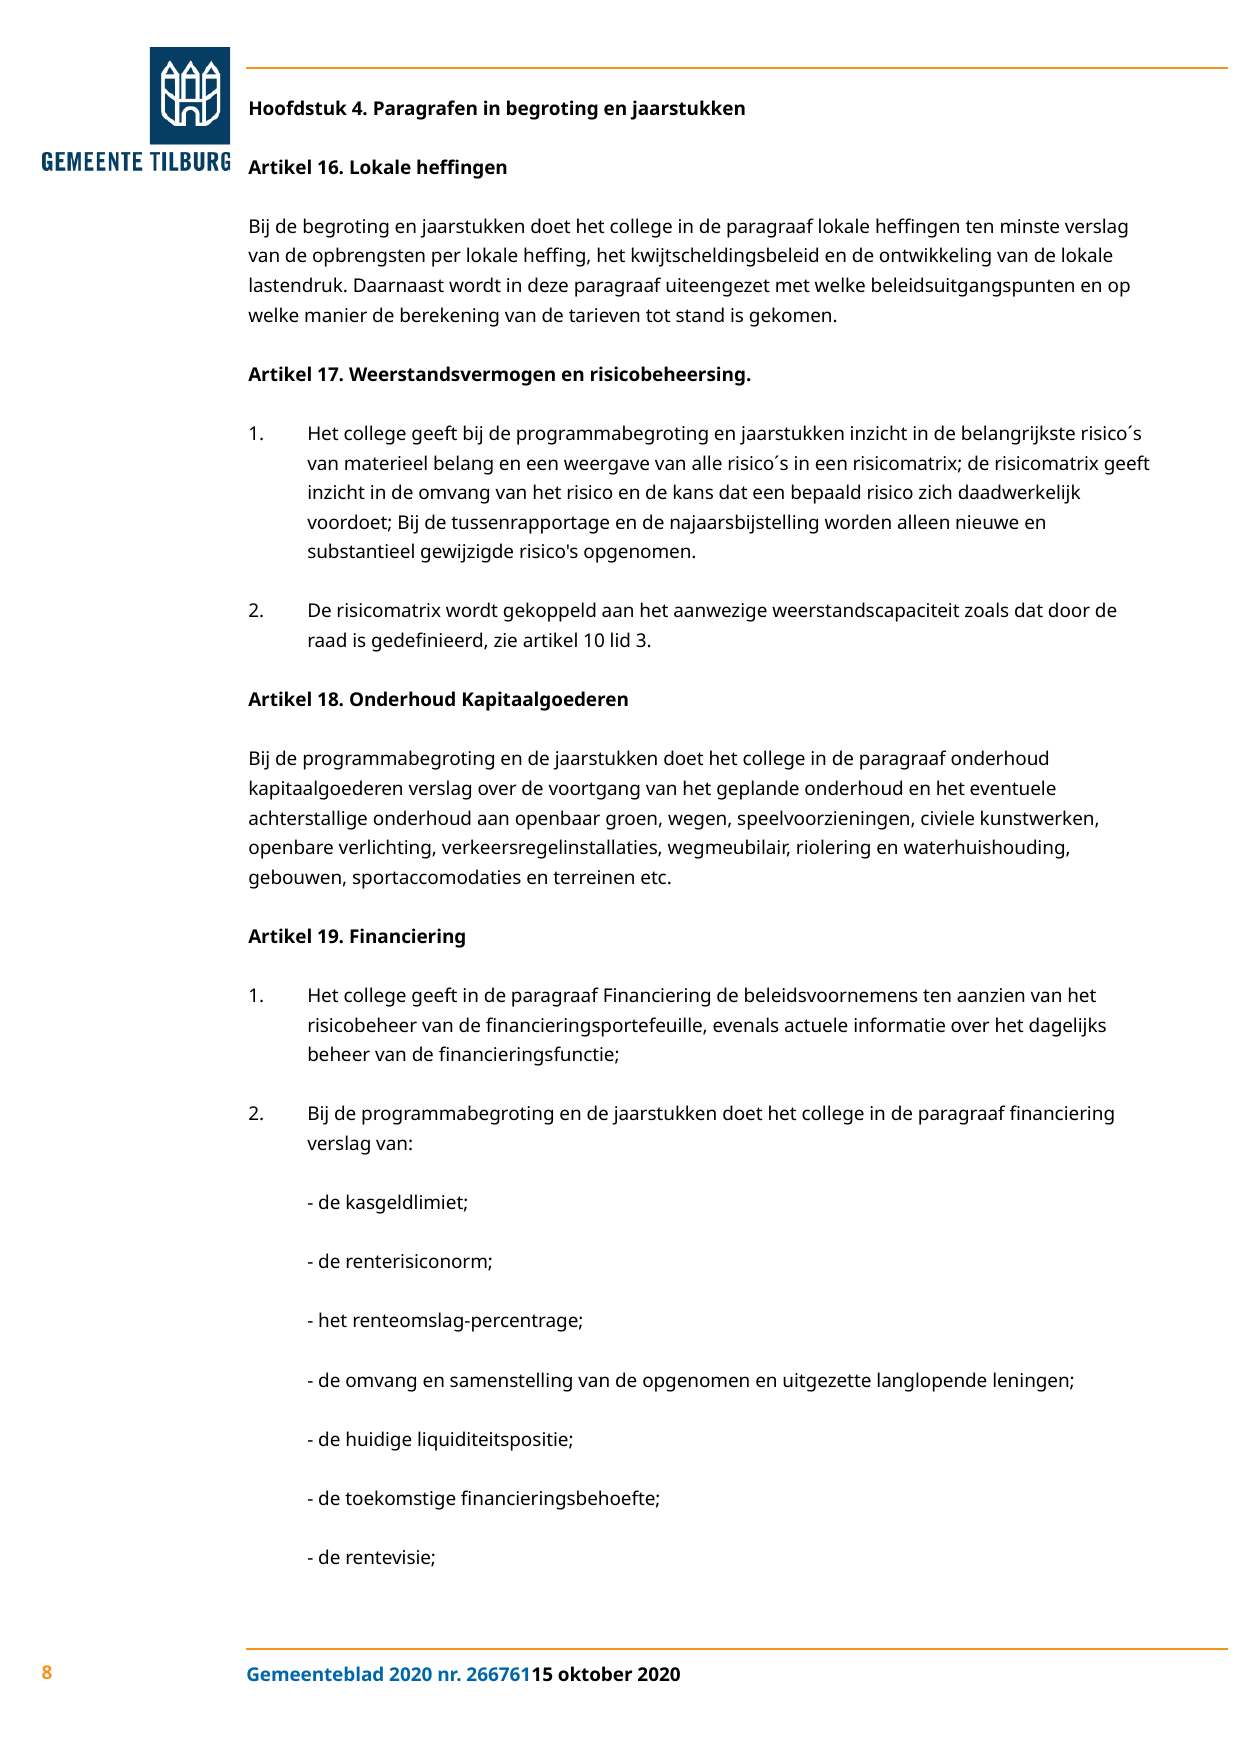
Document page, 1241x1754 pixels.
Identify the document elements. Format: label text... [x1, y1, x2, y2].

list - de huidige liquiditeitspositie; [248, 1426, 1152, 1452]
list - het renteomslag-percentrage; [248, 1308, 1152, 1333]
list - de kasgeldlimiet; [248, 1189, 1152, 1215]
text Bij de programmabegroting en de jaarstukken doet het college in de paragraaf onderhoud kapitaalgoederen verslag over de voortgang van het geplande onderhoud en het eventuele achterstallige onderhoud aan openbaar groen, wegen, speelvoorzieningen, civiele kunstwerken, openbare verlichting, verkeersregelinstallaties, wegmeubilair, riolering en waterhuishouding, gebouwen, sportaccomodaties en terreinen etc. [248, 746, 1152, 890]
list - de renterisiconorm; [248, 1248, 1152, 1274]
text Bij de begroting en jaarstukken doet het college in de paragraaf lokale heffingen ten minste verslag van de opbrengsten per lokale heffing, het kwijtscheldingsbeleid en de ontwikkeling van de lokale lastendruk. Daarnaast wordt in deze paragraaf uiteengezet met welke beleidsuitgangspunten en op welke manier de berekening van de tarieven tot stand is gekomen. [248, 213, 1152, 328]
list De risicomatrix wordt gekoppeld aan het aanwezige weerstandscapaciteit zoals dat door de raad is gedefinieerd, zie artikel 10 lid 3. [248, 598, 1152, 653]
text Artikel 19. Financiering [248, 923, 1152, 949]
list Bij de programmabegroting en de jaarstukken doet het college in de paragraaf financiering verslag van: [248, 1101, 1152, 1156]
text Artikel 18. Onderhoud Kapitaalgoederen [248, 686, 1152, 712]
text Artikel 17. Weerstandsvermogen en risicobeheersing. [248, 361, 1152, 387]
list Het college geeft bij de programmabegroting en jaarstukken inzicht in de belangrijkste risico´s van materieel belang en een weergave van alle risico´s in een risicomatrix; de risicomatrix geeft inzicht in de omvang van het risico en de kans dat een bepaald risico zich daadwerkelijk voordoet; Bij de tussenrapportage en de najaarsbijstelling worden alleen nieuwe en substantieel gewijzigde risico's opgenomen. [248, 420, 1152, 564]
list - de omvang en samenstelling van de opgenomen en uitgezette langlopende leningen; [248, 1367, 1152, 1393]
list - de rentevisie; [248, 1544, 1152, 1570]
list - de toekomstige financieringsbehoefte; [248, 1485, 1152, 1511]
text Artikel 16. Lokale heffingen [248, 154, 1152, 180]
list Het college geeft in de paragraaf Financiering de beleidsvoornemens ten aanzien van het risicobeheer van de financieringsportefeuille, evenals actuele informatie over het dagelijks beheer van de financieringsfunctie; [248, 982, 1152, 1067]
text Hoofdstuk 4. Paragrafen in begroting en jaarstukken [248, 95, 1152, 121]
picture [41, 47, 231, 172]
